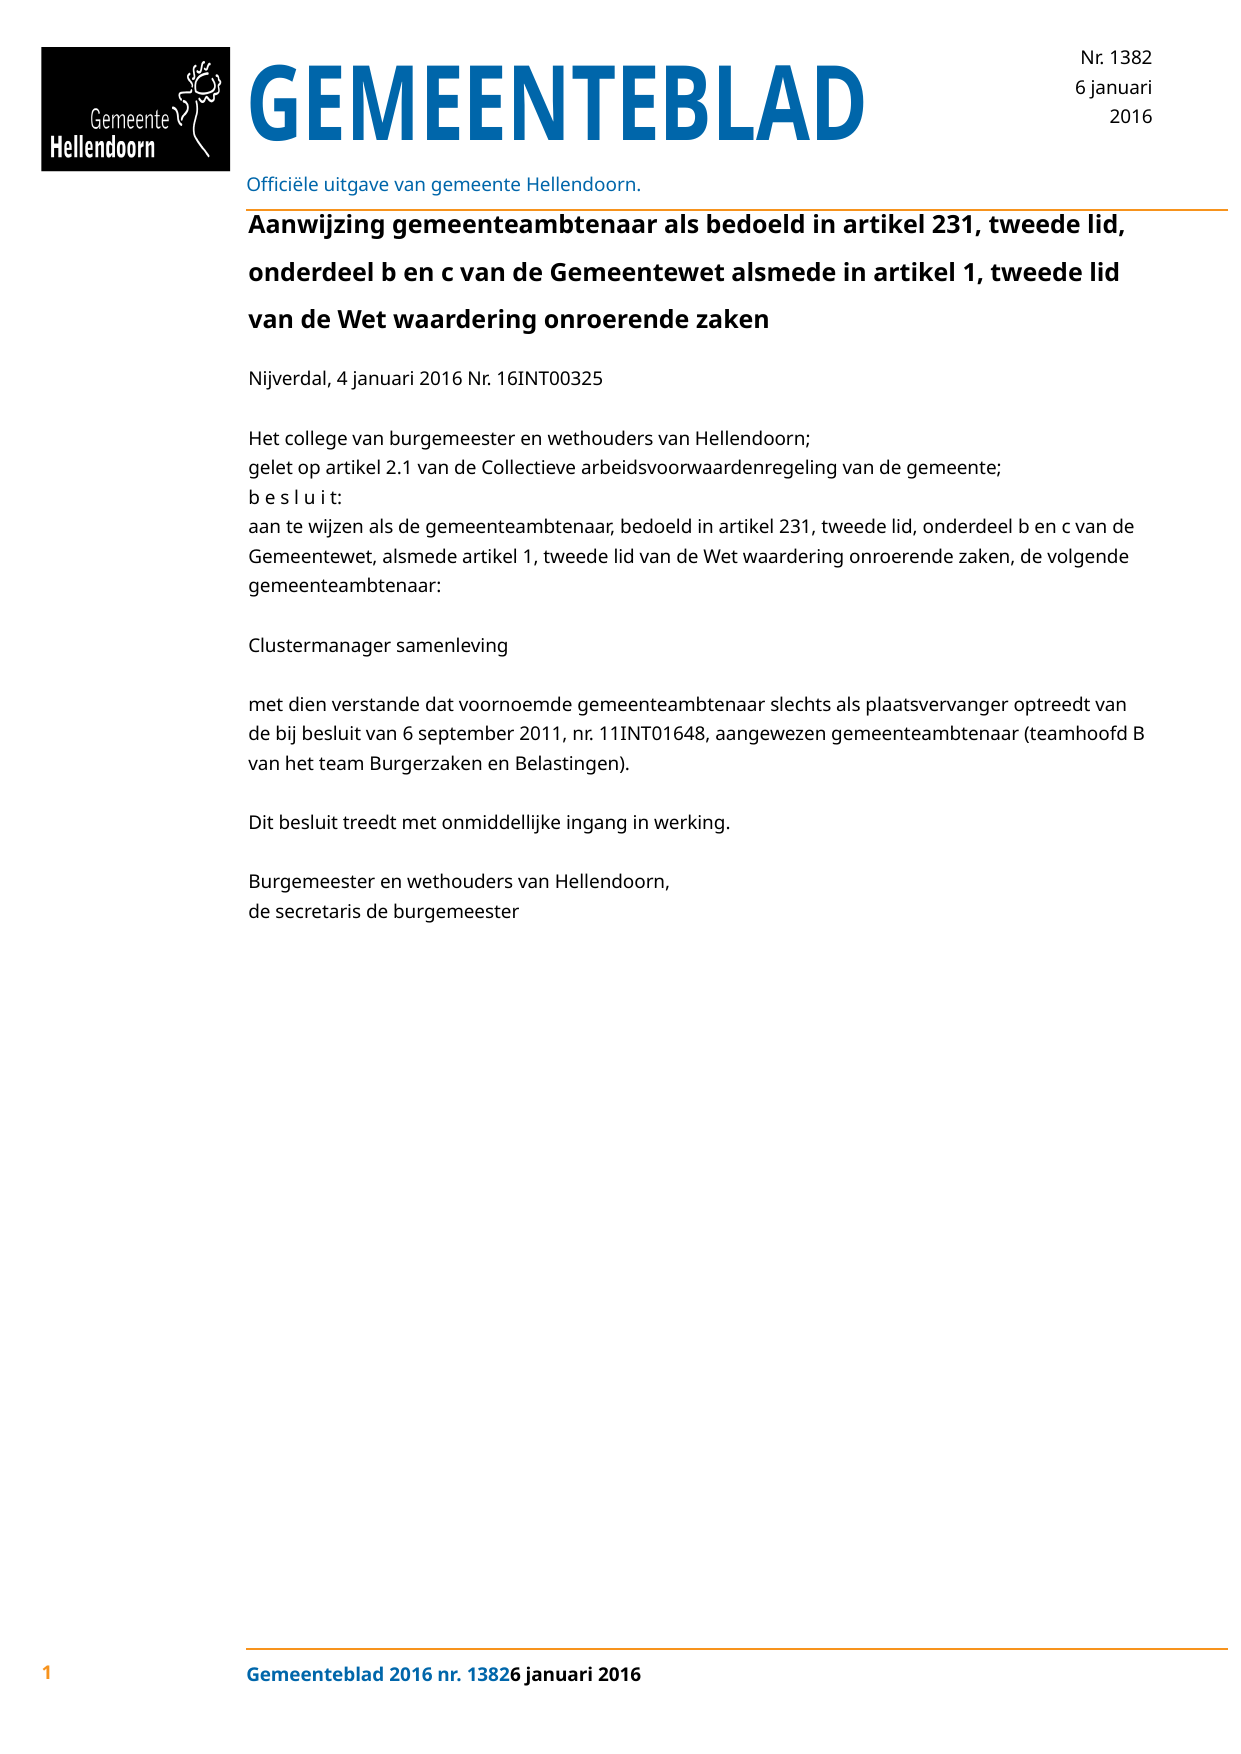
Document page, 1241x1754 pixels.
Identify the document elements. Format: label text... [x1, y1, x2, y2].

text gelet op artikel 2.1 van de Collectieve arbeidsvoorwaardenregeling van de gemeente; [248, 454, 1152, 480]
text Aanwijzing gemeenteambtenaar als bedoeld in artikel 231, tweede lid, onderdeel b en c van de Gemeentewet alsmede in artikel 1, tweede lid van de Wet waardering onroerende zaken [248, 211, 1152, 336]
picture [41, 47, 231, 172]
text b e s l u i t: [248, 484, 1152, 509]
text de secretaris de burgemeester [248, 898, 1152, 924]
text met dien verstande dat voornoemde gemeenteambtenaar slechts als plaatsvervanger optreedt van de bij besluit van 6 september 2011, nr. 11INT01648, aangewezen gemeenteambtenaar (teamhoofd B van het team Burgerzaken en Belastingen). [248, 691, 1152, 776]
text Clustermanager samenleving [248, 632, 1152, 657]
text Burgemeester en wethouders van Hellendoorn, [248, 868, 1152, 894]
text Nijverdal, 4 januari 2016 Nr. 16INT00325 [248, 366, 1152, 391]
text Dit besluit treedt met onmiddellijke ingang in werking. [248, 809, 1152, 835]
text Het college van burgemeester en wethouders van Hellendoorn; [248, 425, 1152, 450]
text aan te wijzen als de gemeenteambtenaar, bedoeld in artikel 231, tweede lid, onderdeel b en c van de Gemeentewet, alsmede artikel 1, tweede lid van de Wet waardering onroerende zaken, de volgende gemeenteambtenaar: [248, 513, 1152, 598]
